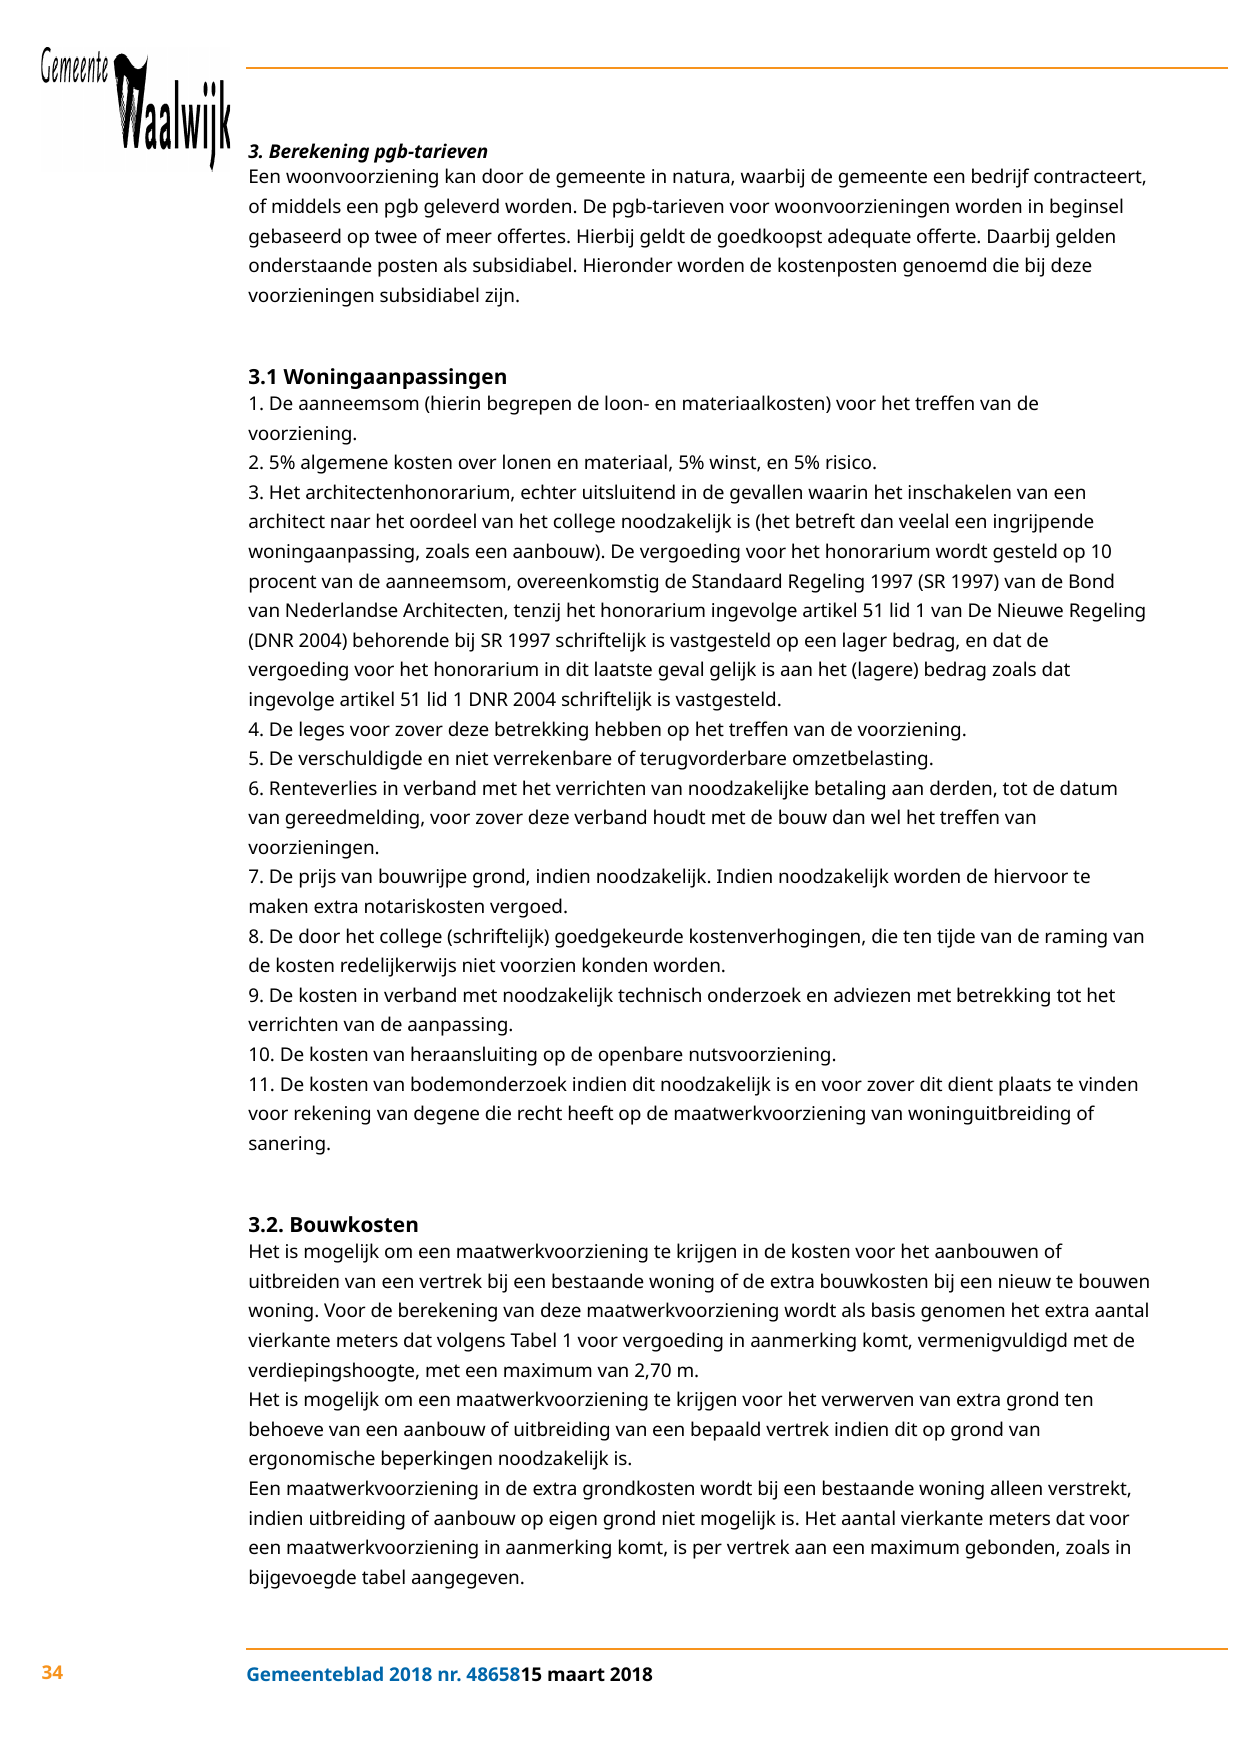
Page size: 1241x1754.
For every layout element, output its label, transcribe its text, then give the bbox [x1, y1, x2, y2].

text 3.2. Bouwkosten [248, 1210, 1152, 1238]
text Het is mogelijk om een maatwerkvoorziening te krijgen in de kosten voor het aanbouwen of uitbreiden van een vertrek bij een bestaande woning of de extra bouwkosten bij een nieuw te bouwen woning. Voor de berekening van deze maatwerkvoorziening wordt als basis genomen het extra aantal vierkante meters dat volgens Tabel 1 voor vergoeding in aanmerking komt, vermenigvuldigd met de verdiepingshoogte, met een maximum van 2,70 m. [248, 1238, 1152, 1382]
text Een woonvoorziening kan door de gemeente in natura, waarbij de gemeente een bedrijf contracteert, of middels een pgb geleverd worden. De pgb-tarieven voor woonvoorzieningen worden in beginsel gebaseerd op twee of meer offertes. Hierbij geldt de goedkoopst adequate offerte. Daarbij gelden onderstaande posten als subsidiabel. Hieronder worden de kostenposten genoemd die bij deze voorzieningen subsidiabel zijn. [248, 164, 1152, 308]
text Het is mogelijk om een maatwerkvoorziening te krijgen voor het verwerven van extra grond ten behoeve van een aanbouw of uitbreiding van een bepaald vertrek indien dit op grond van ergonomische beperkingen noodzakelijk is. [248, 1386, 1152, 1471]
text 3. Het architectenhonorarium, echter uitsluitend in de gevallen waarin het inschakelen van een architect naar het oordeel van het college noodzakelijk is (het betreft dan veelal een ingrijpende woningaanpassing, zoals een aanbouw). De vergoeding voor het honorarium wordt gesteld op 10 procent van de aanneemsom, overeenkomstig de Standaard Regeling 1997 (SR 1997) van de Bond van Nederlandse Architecten, tenzij het honorarium ingevolge artikel 51 lid 1 van De Nieuwe Regeling (DNR 2004) behorende bij SR 1997 schriftelijk is vastgesteld op een lager bedrag, en dat de vergoeding voor het honorarium in dit laatste geval gelijk is aan het (lagere) bedrag zoals dat ingevolge artikel 51 lid 1 DNR 2004 schriftelijk is vastgesteld. [248, 479, 1152, 712]
text 5. De verschuldigde en niet verrekenbare of terugvorderbare omzetbelasting. [248, 745, 1152, 771]
picture [41, 47, 231, 172]
text 10. De kosten van heraansluiting op de openbare nutsvoorziening. [248, 1041, 1152, 1067]
text 3. Berekening pgb-tarieven [248, 138, 1152, 164]
text 3.1 Woningaanpassingen [248, 362, 1152, 390]
text 9. De kosten in verband met noodzakelijk technisch onderzoek en adviezen met betrekking tot het verrichten van de aanpassing. [248, 982, 1152, 1037]
text 1. De aanneemsom (hierin begrepen de loon- en materiaalkosten) voor het treffen van de voorziening. [248, 390, 1152, 446]
text 6. Renteverlies in verband met het verrichten van noodzakelijke betaling aan derden, tot de datum van gereedmelding, voor zover deze verband houdt met de bouw dan wel het treffen van voorzieningen. [248, 775, 1152, 860]
text 7. De prijs van bouwrijpe grond, indien noodzakelijk. Indien noodzakelijk worden de hiervoor te maken extra notariskosten vergoed. [248, 864, 1152, 919]
text 2. 5% algemene kosten over lonen en materiaal, 5% winst, en 5% risico. [248, 449, 1152, 475]
text Een maatwerkvoorziening in de extra grondkosten wordt bij een bestaande woning alleen verstrekt, indien uitbreiding of aanbouw op eigen grond niet mogelijk is. Het aantal vierkante meters dat voor een maatwerkvoorziening in aanmerking komt, is per vertrek aan een maximum gebonden, zoals in bijgevoegde tabel aangegeven. [248, 1475, 1152, 1589]
text 11. De kosten van bodemonderzoek indien dit noodzakelijk is en voor zover dit dient plaats te vinden voor rekening van degene die recht heeft op de maatwerkvoorziening van woninguitbreiding of sanering. [248, 1071, 1152, 1156]
text 8. De door het college (schriftelijk) goedgekeurde kostenverhogingen, die ten tijde van de raming van de kosten redelijkerwijs niet voorzien konden worden. [248, 923, 1152, 978]
text 4. De leges voor zover deze betrekking hebben op het treffen van de voorziening. [248, 716, 1152, 742]
